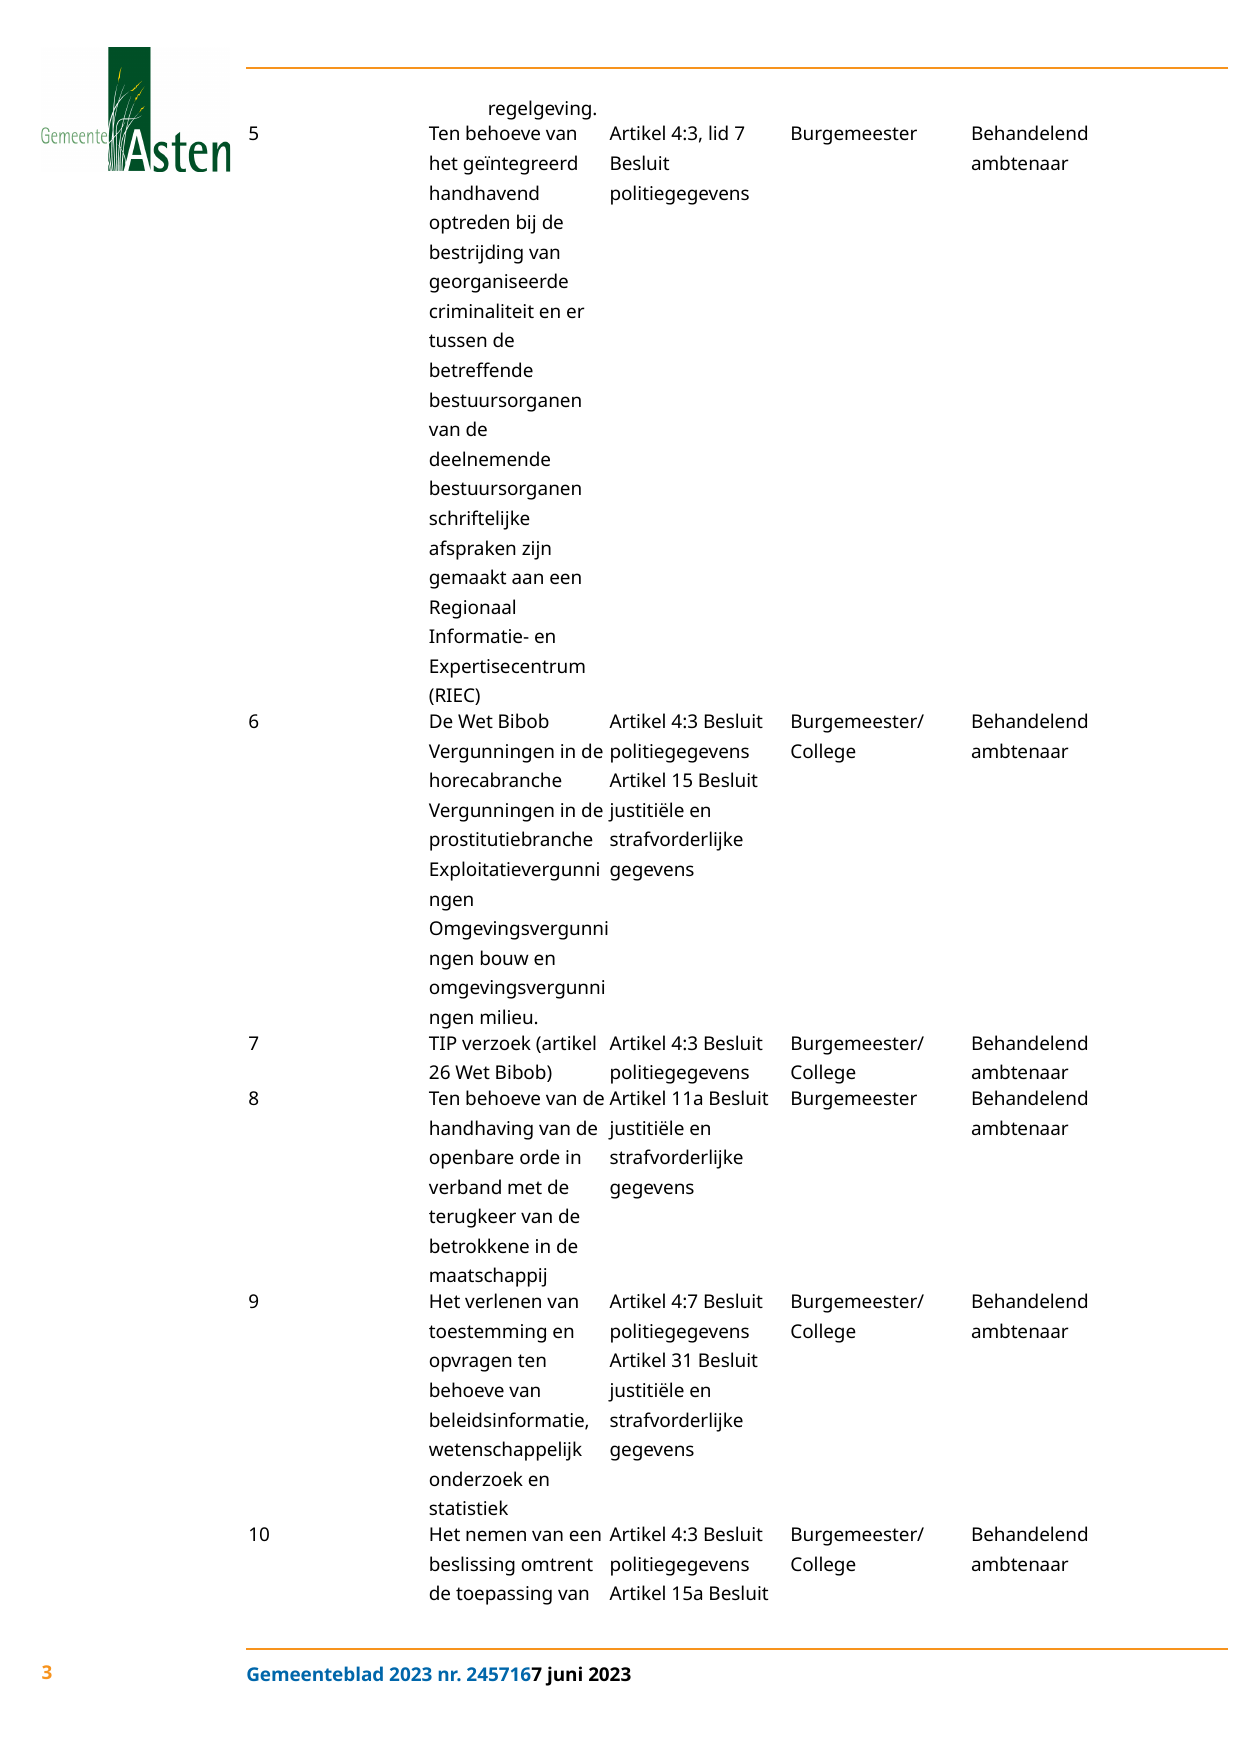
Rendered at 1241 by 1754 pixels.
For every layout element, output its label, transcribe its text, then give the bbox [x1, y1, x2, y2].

table_cell Behandelend ambtenaar [971, 1085, 1152, 1288]
table_cell Burgemeester/ College [790, 708, 971, 1030]
table_cell Burgemeester/ College [790, 1030, 971, 1085]
table_cell Artikel 4:3 Besluit politiegegevens [609, 1030, 790, 1085]
table_cell 10 [248, 1521, 429, 1606]
table_cell Burgemeester/ College [790, 1521, 971, 1606]
table_cell [790, 95, 971, 121]
table_cell Artikel 4:3 Besluit politiegegevens Artikel 15 Besluit justitiële en strafvorderlijke gegevens [609, 708, 790, 1030]
table_cell 9 [248, 1289, 429, 1521]
table_cell regelgeving. [429, 95, 609, 121]
table_cell Artikel 11a Besluit justitiële en strafvorderlijke gegevens [609, 1085, 790, 1288]
table_cell TIP verzoek (artikel 26 Wet Bibob) [429, 1030, 609, 1085]
table_cell [609, 95, 790, 121]
table_cell [971, 95, 1152, 121]
table_cell Het verlenen van toestemming en opvragen ten behoeve van beleidsinformatie, wetenschappelijk onderzoek en statistiek [429, 1289, 609, 1521]
table_cell Artikel 4:3, lid 7 Besluit politiegegevens [609, 121, 790, 708]
table_cell [248, 95, 429, 121]
table_cell 6 [248, 708, 429, 1030]
table_cell Artikel 4:3 Besluit politiegegevens Artikel 15a Besluit [609, 1521, 790, 1606]
table_cell Behandelend ambtenaar [971, 708, 1152, 1030]
table_cell 7 [248, 1030, 429, 1085]
table_cell De Wet Bibob Vergunningen in de horecabranche Vergunningen in de prostitutiebranche Exploitatievergunningen Omgevingsvergunningen bouw en omgevingsvergunningen milieu. [429, 708, 609, 1030]
table_cell Burgemeester/ College [790, 1289, 971, 1521]
table_cell Burgemeester [790, 1085, 971, 1288]
table_cell 8 [248, 1085, 429, 1288]
table_cell Behandelend ambtenaar [971, 1521, 1152, 1606]
table_cell Artikel 4:7 Besluit politiegegevens Artikel 31 Besluit justitiële en strafvorderlijke gegevens [609, 1289, 790, 1521]
picture [41, 47, 231, 172]
table_cell Behandelend ambtenaar [971, 1289, 1152, 1521]
table_cell Behandelend ambtenaar [971, 121, 1152, 708]
table_cell Ten behoeve van de handhaving van de openbare orde in verband met de terugkeer van de betrokkene in de maatschappij [429, 1085, 609, 1288]
table_cell Ten behoeve van het geïntegreerd handhavend optreden bij de bestrijding van georganiseerde criminaliteit en er tussen de betreffende bestuursorganen van de deelnemende bestuursorganen schriftelijke afspraken zijn gemaakt aan een Regionaal Informatie- en Expertisecentrum (RIEC) [429, 121, 609, 708]
table_cell Burgemeester [790, 121, 971, 708]
table_cell 5 [248, 121, 429, 708]
table_cell Het nemen van een beslissing omtrent de toepassing van [429, 1521, 609, 1606]
table_cell Behandelend ambtenaar [971, 1030, 1152, 1085]
